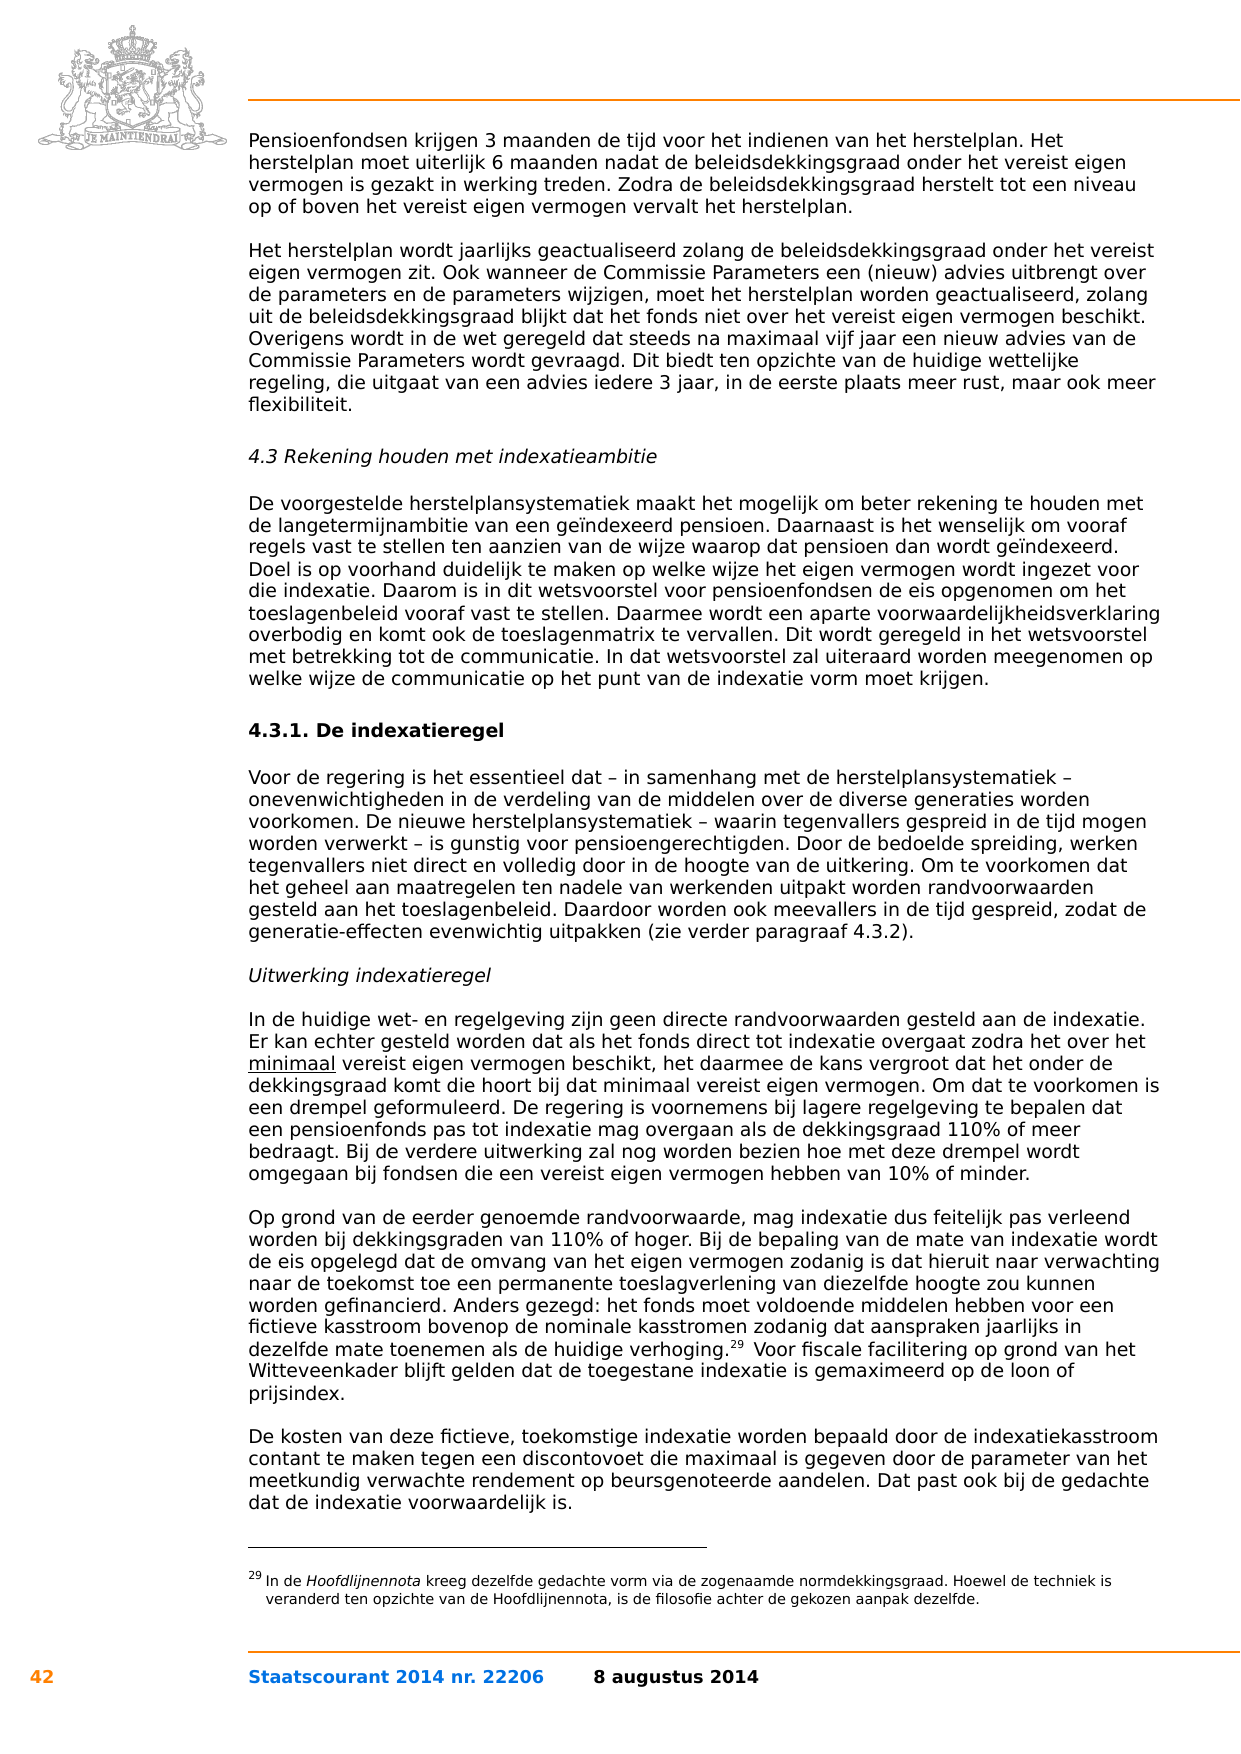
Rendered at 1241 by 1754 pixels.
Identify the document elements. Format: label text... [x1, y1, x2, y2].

text De kosten van deze fictieve, toekomstige indexatie worden bepaald door de indexatiekasstroom contant te maken tegen een discontovoet die maximaal is gegeven door de parameter van het meetkundig verwachte rendement op beursgenoteerde aandelen. Dat past ook bij de gedachte dat de indexatie voorwaardelijk is. [248, 1426, 1163, 1514]
text Voor de regering is het essentieel dat – in samenhang met de herstelplansystematiek – onevenwichtigheden in de verdeling van de middelen over de diverse generaties worden voorkomen. De nieuwe herstelplansystematiek – waarin tegenvallers gespreid in de tijd mogen worden verwerkt – is gunstig voor pensioengerechtigden. Door de bedoelde spreiding, werken tegenvallers niet direct en volledig door in de hoogte van de uitkering. Om te voorkomen dat het geheel aan maatregelen ten nadele van werkenden uitpakt worden randvoorwaarden gesteld aan het toeslagenbeleid. Daardoor worden ook meevallers in de tijd gespreid, zodat de generatie-effecten evenwichtig uitpakken (zie verder paragraaf 4.3.2). [248, 767, 1163, 943]
picture [38, 25, 227, 150]
text Op grond van de eerder genoemde randvoorwaarde, mag indexatie dus feitelijk pas verleend worden bij dekkingsgraden van 110% of hoger. Bij de bepaling van de mate van indexatie wordt de eis opgelegd dat de omvang van het eigen vermogen zodanig is dat hieruit naar verwachting naar de toekomst toe een permanente toeslagverlening van diezelfde hoogte zou kunnen worden gefinancierd. Anders gezegd: het fonds moet voldoende middelen hebben voor een fictieve kasstroom bovenop de nominale kasstromen zodanig dat aanspraken jaarlijks in dezelfde mate toenemen als de huidige verhoging. Voor fiscale facilitering op grond van het Witteveenkader blijft gelden dat de toegestane indexatie is gemaximeerd op de loon of prijsindex. [248, 1207, 1163, 1404]
text In de huidige wet- en regelgeving zijn geen directe randvoorwaarden gesteld aan de indexatie. Er kan echter gesteld worden dat als het fonds direct tot indexatie overgaat zodra het over het minimaal vereist eigen vermogen beschikt, het daarmee de kans vergroot dat het onder de dekkingsgraad komt die hoort bij dat minimaal vereist eigen vermogen. Om dat te voorkomen is een drempel geformuleerd. De regering is voornemens bij lagere regelgeving te bepalen dat een pensioenfonds pas tot indexatie mag overgaan als de dekkingsgraad 110% of meer bedraagt. Bij de verdere uitwerking zal nog worden bezien hoe met deze drempel wordt omgegaan bij fondsen die een vereist eigen vermogen hebben van 10% of minder. [248, 1009, 1163, 1185]
subtitle Uitwerking indexatieregel [248, 965, 1163, 987]
text In de Hoofdlijnennota kreeg dezelfde gedachte vorm via de zogenaamde normdekkingsgraad. Hoewel de techniek is veranderd ten opzichte van de Hoofdlijnennota, is de filosofie achter de gekozen aanpak dezelfde. [248, 1569, 1163, 1608]
text Het herstelplan wordt jaarlijks geactualiseerd zolang de beleidsdekkingsgraad onder het vereist eigen vermogen zit. Ook wanneer de Commissie Parameters een (nieuw) advies uitbrengt over de parameters en de parameters wijzigen, moet het herstelplan worden geactualiseerd, zolang uit de beleidsdekkingsgraad blijkt dat het fonds niet over het vereist eigen vermogen beschikt. Overigens wordt in de wet geregeld dat steeds na maximaal vijf jaar een nieuw advies van de Commissie Parameters wordt gevraagd. Dit biedt ten opzichte van de huidige wettelijke regeling, die uitgaat van een advies iedere 3 jaar, in de eerste plaats meer rust, maar ook meer flexibiliteit. [248, 240, 1163, 416]
subtitle 4.3.1. De indexatieregel [248, 720, 1163, 742]
text De voorgestelde herstelplansystematiek maakt het mogelijk om beter rekening te houden met de langetermijnambitie van een geïndexeerd pensioen. Daarnaast is het wenselijk om vooraf regels vast te stellen ten aanzien van de wijze waarop dat pensioen dan wordt geïndexeerd. Doel is op voorhand duidelijk te maken op welke wijze het eigen vermogen wordt ingezet voor die indexatie. Daarom is in dit wetsvoorstel voor pensioenfondsen de eis opgenomen om het toeslagenbeleid vooraf vast te stellen. Daarmee wordt een aparte voorwaardelijkheidsverklaring overbodig en komt ook de toeslagenmatrix te vervallen. Dit wordt geregeld in het wetsvoorstel met betrekking tot de communicatie. In dat wetsvoorstel zal uiteraard worden meegenomen op welke wijze de communicatie op het punt van de indexatie vorm moet krijgen. [248, 492, 1163, 690]
text Pensioenfondsen krijgen 3 maanden de tijd voor het indienen van het herstelplan. Het herstelplan moet uiterlijk 6 maanden nadat de beleidsdekkingsgraad onder het vereist eigen vermogen is gezakt in werking treden. Zodra de beleidsdekkingsgraad herstelt tot een niveau op of boven het vereist eigen vermogen vervalt het herstelplan. [248, 130, 1163, 218]
subtitle 4.3 Rekening houden met indexatieambitie [248, 446, 1163, 467]
